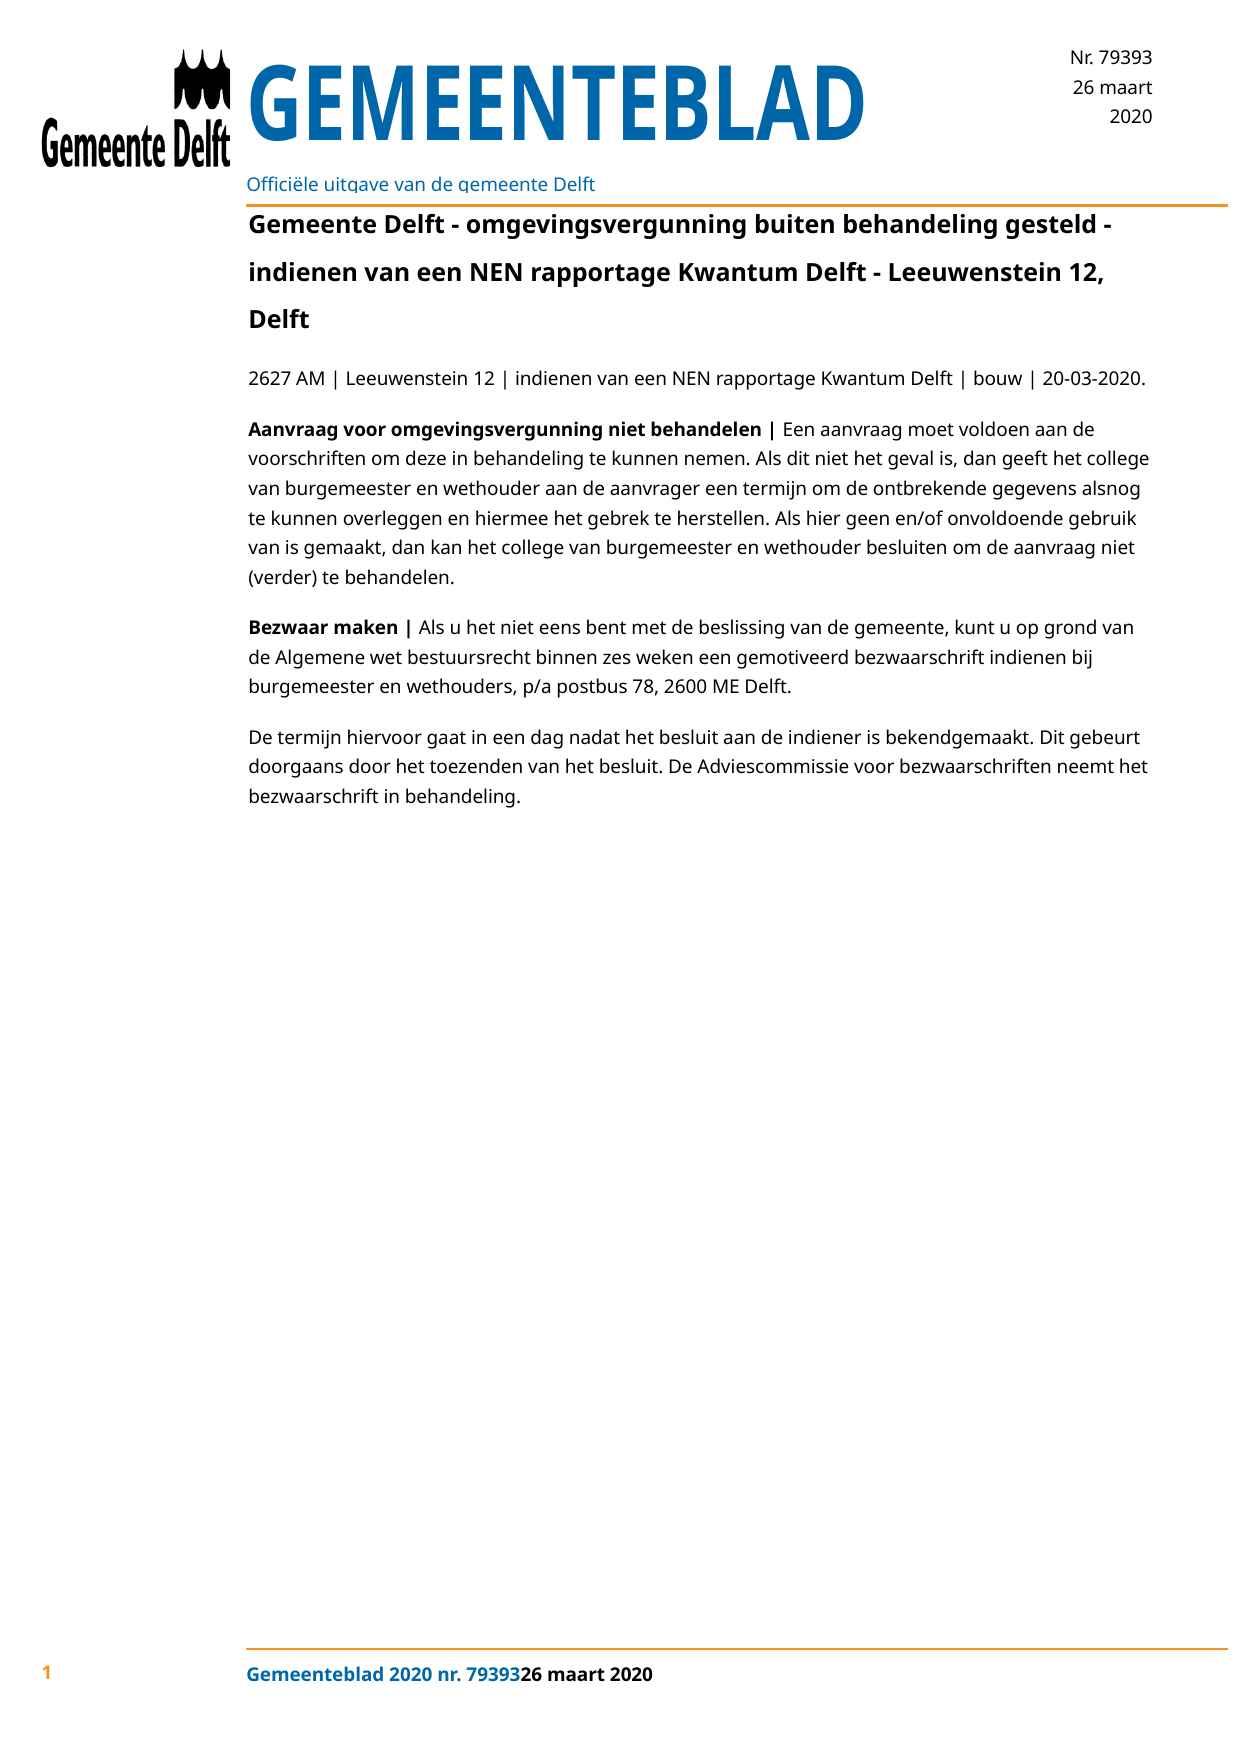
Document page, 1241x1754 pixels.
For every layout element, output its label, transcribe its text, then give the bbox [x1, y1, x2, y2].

picture [41, 47, 231, 172]
text 2627 AM | Leeuwenstein 12 | indienen van een NEN rapportage Kwantum Delft | bouw | 20-03-2020. [248, 366, 1152, 391]
text De termijn hiervoor gaat in een dag nadat het besluit aan de indiener is bekendgemaakt. Dit gebeurt doorgaans door het toezenden van het besluit. De Adviescommissie voor bezwaarschriften neemt het bezwaarschrift in behandeling. [248, 724, 1152, 809]
text Bezwaar maken | Als u het niet eens bent met de beslissing van de gemeente, kunt u op grond van de Algemene wet bestuursrecht binnen zes weken een gemotiveerd bezwaarschrift indienen bij burgemeester en wethouders, p/a postbus 78, 2600 ME Delft. [248, 614, 1152, 699]
text Gemeente Delft - omgevingsvergunning buiten behandeling gesteld - indienen van een NEN rapportage Kwantum Delft - Leeuwenstein 12, Delft [248, 207, 1152, 336]
text Aanvraag voor omgevingsvergunning niet behandelen | Een aanvraag moet voldoen aan de voorschriften om deze in behandeling te kunnen nemen. Als dit niet het geval is, dan geeft het college van burgemeester en wethouder aan de aanvrager een termijn om de ontbrekende gegevens alsnog te kunnen overleggen en hiermee het gebrek te herstellen. Als hier geen en/of onvoldoende gebruik van is gemaakt, dan kan het college van burgemeester en wethouder besluiten om de aanvraag niet (verder) te behandelen. [248, 416, 1152, 589]
